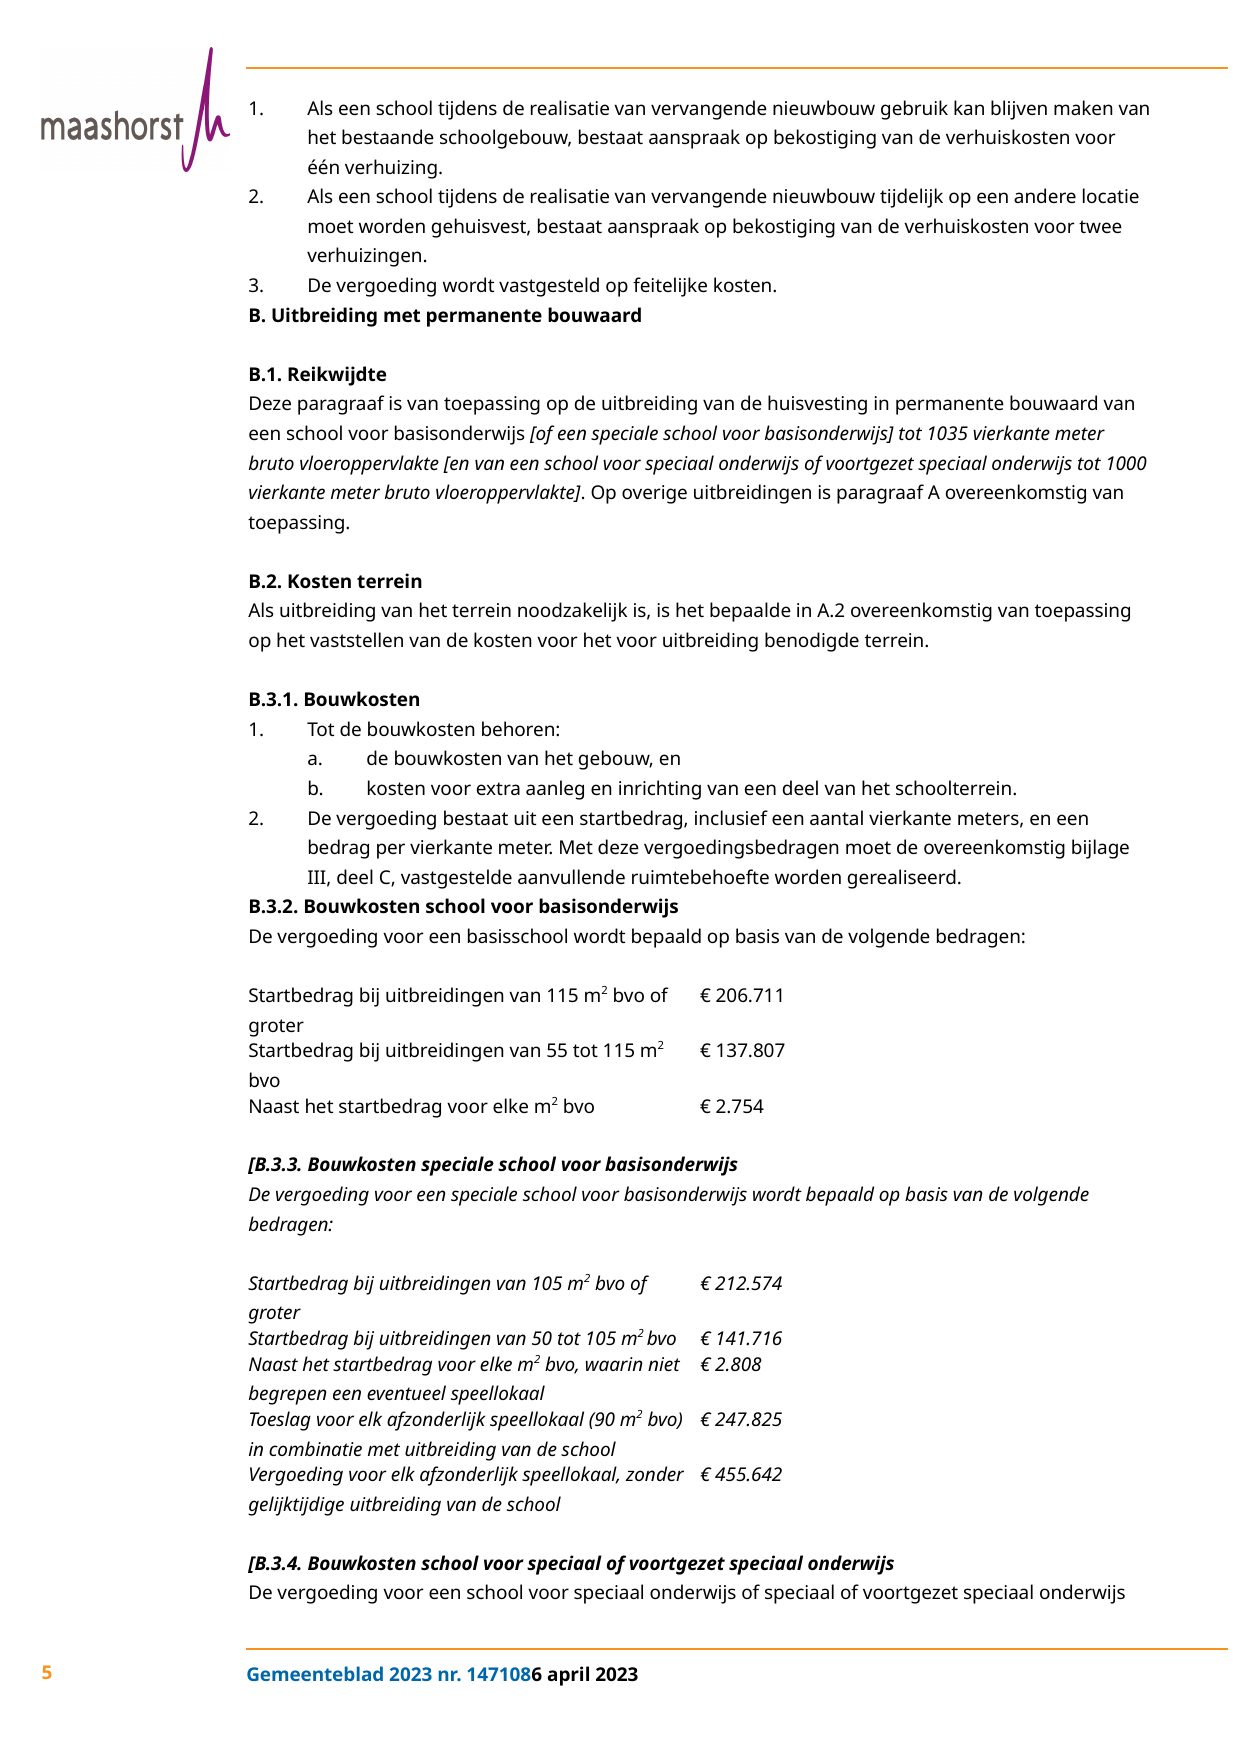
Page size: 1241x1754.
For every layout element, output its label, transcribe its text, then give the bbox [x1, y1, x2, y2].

text B.2. Kosten terrein [248, 568, 1152, 594]
list Als een school tijdens de realisatie van vervangende nieuwbouw gebruik kan blijven maken van het bestaande schoolgebouw, bestaat aanspraak op bekostiging van de verhuiskosten voor één verhuizing. [248, 95, 1152, 180]
list kosten voor extra aanleg en inrichting van een deel van het schoolterrein. [307, 775, 1152, 801]
table_cell € 137.807 [700, 1038, 1152, 1093]
text Deze paragraaf is van toepassing op de uitbreiding van de huisvesting in permanente bouwaard van een school voor basisonderwijs [of een speciale school voor basisonderwijs] tot 1035 vierkante meter bruto vloeroppervlakte [en van een school voor speciaal onderwijs of voortgezet speciaal onderwijs tot 1000 vierkante meter bruto vloeroppervlakte]. Op overige uitbreidingen is paragraaf A overeenkomstig van toepassing. [248, 391, 1152, 535]
table_header € 212.574 [700, 1270, 1152, 1325]
list de bouwkosten van het gebouw, en [307, 746, 1152, 771]
table_cell Startbedrag bij uitbreidingen van 50 tot 105 m2 bvo [248, 1325, 700, 1351]
table_cell € 455.642 [700, 1462, 1152, 1517]
table_cell Vergoeding voor elk afzonderlijk speellokaal, zonder gelijktijdige uitbreiding van de school [248, 1462, 700, 1517]
text [B.3.4. Bouwkosten school voor speciaal of voortgezet speciaal onderwijs [248, 1550, 1152, 1576]
table_cell € 2.754 [700, 1093, 1152, 1119]
text B.3.2. Bouwkosten school voor basisonderwijs [248, 893, 1152, 919]
list Als een school tijdens de realisatie van vervangende nieuwbouw tijdelijk op een andere locatie moet worden gehuisvest, bestaat aanspraak op bekostiging van de verhuiskosten voor twee verhuizingen. [248, 183, 1152, 268]
list Tot de bouwkosten behoren: [248, 716, 1152, 742]
list De vergoeding wordt vastgesteld op feitelijke kosten. [248, 272, 1152, 298]
table_cell Toeslag voor elk afzonderlijk speellokaal (90 m2 bvo) in combinatie met uitbreiding van de school [248, 1406, 700, 1462]
table_cell Naast het startbedrag voor elke m2 bvo, waarin niet begrepen een eventueel speellokaal [248, 1351, 700, 1406]
picture [41, 47, 231, 172]
table_header Startbedrag bij uitbreidingen van 115 m2 bvo of groter [248, 983, 700, 1038]
table_cell Startbedrag bij uitbreidingen van 55 tot 115 m2 bvo [248, 1038, 700, 1093]
table_cell € 2.808 [700, 1351, 1152, 1406]
text De vergoeding voor een basisschool wordt bepaald op basis van de volgende bedragen: [248, 923, 1152, 949]
table_header Startbedrag bij uitbreidingen van 105 m2 bvo of groter [248, 1270, 700, 1325]
text B.1. Reikwijdte [248, 361, 1152, 387]
text [B.3.3. Bouwkosten speciale school voor basisonderwijs [248, 1152, 1152, 1177]
text B. Uitbreiding met permanente bouwaard [248, 302, 1152, 328]
text B.3.1. Bouwkosten [248, 686, 1152, 712]
table_cell € 247.825 [700, 1406, 1152, 1462]
list De vergoeding bestaat uit een startbedrag, inclusief een aantal vierkante meters, en een bedrag per vierkante meter. Met deze vergoedingsbedragen moet de overeenkomstig bijlage III, deel C, vastgestelde aanvullende ruimtebehoefte worden gerealiseerd. [248, 805, 1152, 890]
table_cell Naast het startbedrag voor elke m2 bvo [248, 1093, 700, 1119]
text De vergoeding voor een school voor speciaal onderwijs of speciaal of voortgezet speciaal onderwijs [248, 1579, 1152, 1605]
text Als uitbreiding van het terrein noodzakelijk is, is het bepaalde in A.2 overeenkomstig van toepassing op het vaststellen van de kosten voor het voor uitbreiding benodigde terrein. [248, 598, 1152, 653]
table_cell € 141.716 [700, 1325, 1152, 1351]
text De vergoeding voor een speciale school voor basisonderwijs wordt bepaald op basis van de volgende bedragen: [248, 1181, 1152, 1236]
table_header € 206.711 [700, 983, 1152, 1038]
